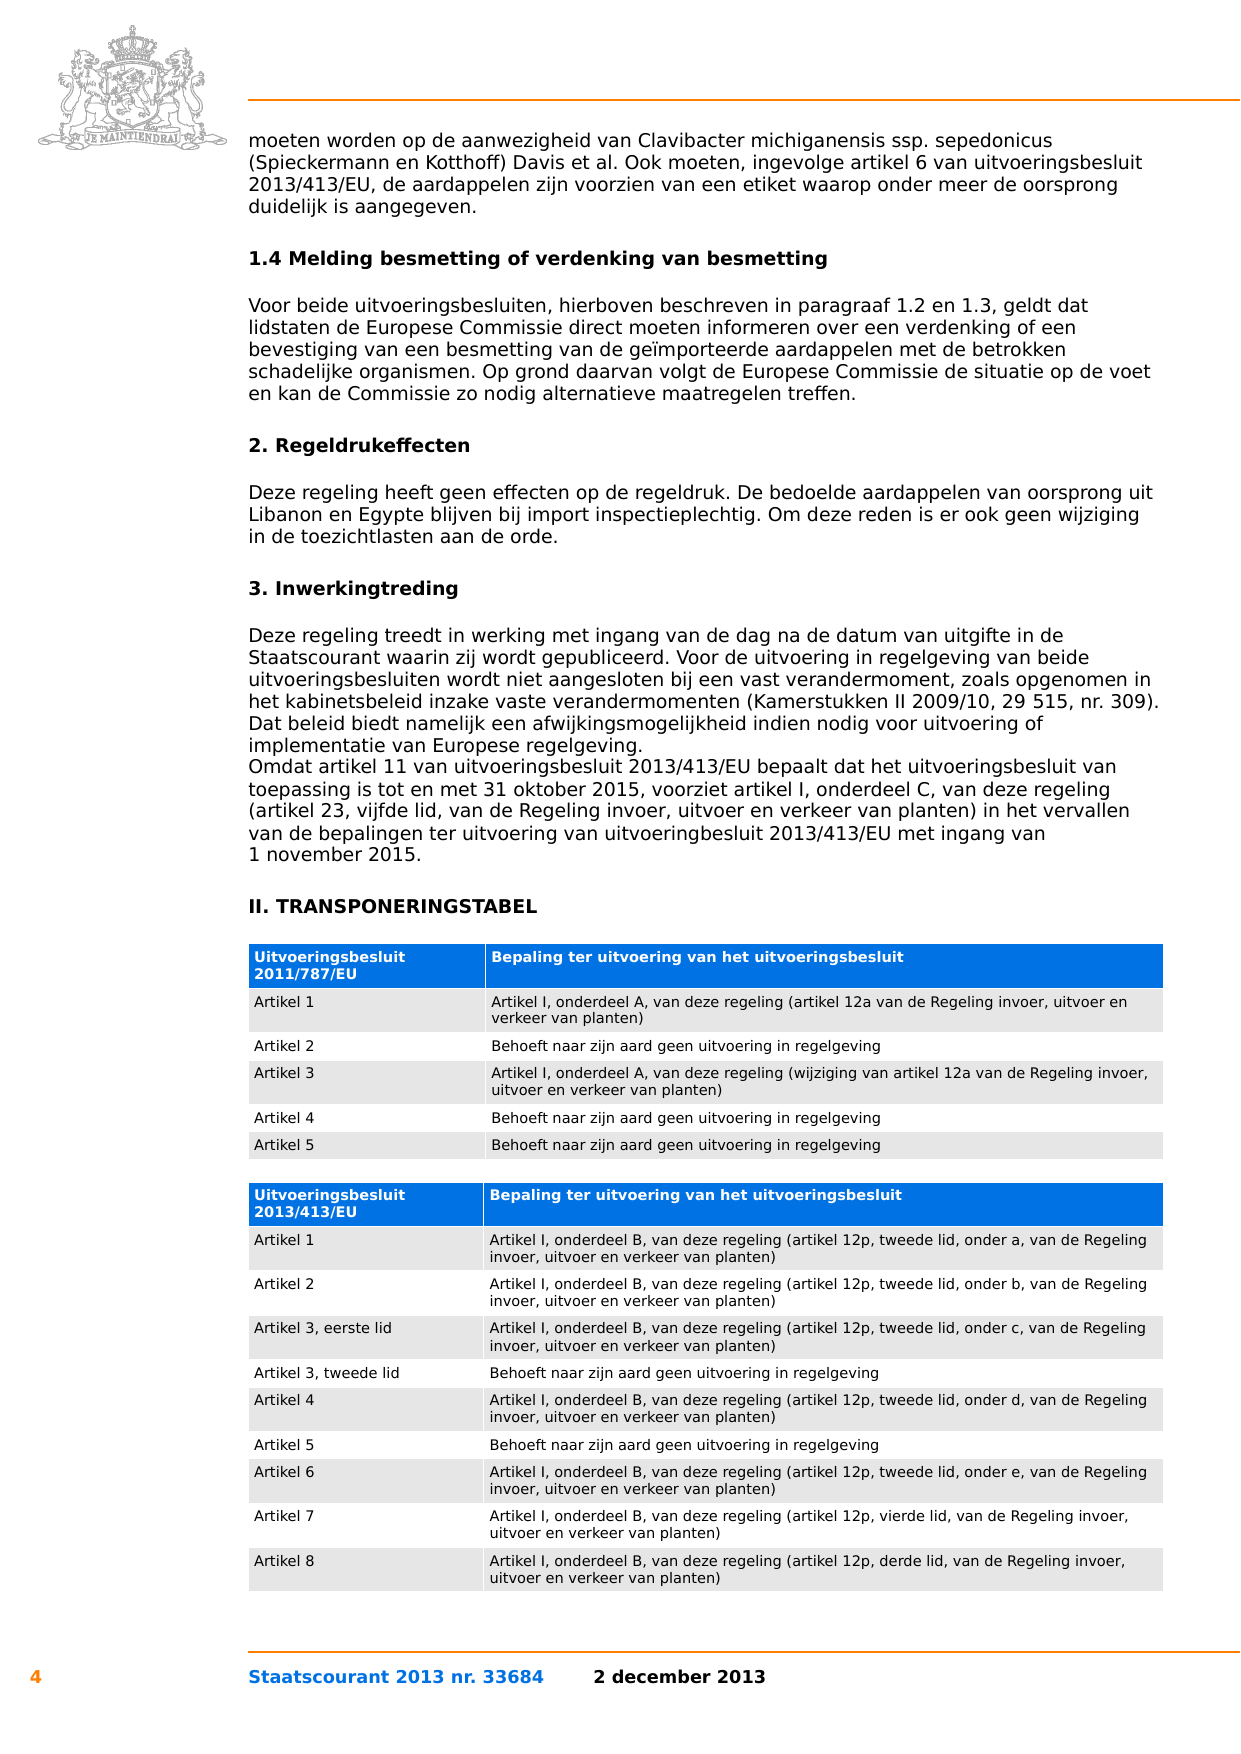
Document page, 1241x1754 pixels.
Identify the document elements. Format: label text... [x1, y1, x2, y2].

table_cell Artikel 3 [249, 1061, 485, 1104]
table_cell Artikel 4 [249, 1105, 485, 1131]
text moeten worden op de aanwezigheid van Clavibacter michiganensis ssp. sepedonicus (Spieckermann en Kotthoff) Davis et al. Ook moeten, ingevolge artikel 6 van uitvoeringsbesluit 2013/413/EU, de aardappelen zijn voorzien van een etiket waarop onder meer de oorsprong duidelijk is aangegeven. [248, 130, 1163, 218]
table_cell Artikel I, onderdeel B, van deze regeling (artikel 12p, tweede lid, onder c, van de Regeling invoer, uitvoer en verkeer van planten) [484, 1316, 1163, 1359]
table_header Uitvoeringsbesluit 2013/413/EU [249, 1183, 483, 1226]
table_cell Artikel 8 [249, 1548, 483, 1591]
table_cell Behoeft naar zijn aard geen uitvoering in regelgeving [484, 1360, 1163, 1386]
table_cell Artikel 4 [249, 1388, 483, 1431]
table_cell Artikel I, onderdeel B, van deze regeling (artikel 12p, tweede lid, onder e, van de Regeling invoer, uitvoer en verkeer van planten) [484, 1459, 1163, 1503]
table_cell Behoeft naar zijn aard geen uitvoering in regelgeving [486, 1033, 1163, 1059]
picture [38, 25, 227, 150]
text Omdat artikel 11 van uitvoeringsbesluit 2013/413/EU bepaalt dat het uitvoeringsbesluit van toepassing is tot en met 31 oktober 2015, voorziet artikel I, onderdeel C, van deze regeling (artikel 23, vijfde lid, van de Regeling invoer, uitvoer en verkeer van planten) in het vervallen van de bepalingen ter uitvoering van uitvoeringbesluit 2013/413/EU met ingang van 1 november 2015. [248, 756, 1163, 866]
table_cell Artikel 1 [249, 989, 485, 1032]
table_cell Artikel 2 [249, 1033, 485, 1059]
subtitle II. TRANSPONERINGSTABEL [248, 896, 1163, 918]
table_header Bepaling ter uitvoering van het uitvoeringsbesluit [484, 1183, 1163, 1226]
table_cell Artikel I, onderdeel B, van deze regeling (artikel 12p, tweede lid, onder b, van de Regeling invoer, uitvoer en verkeer van planten) [484, 1271, 1163, 1315]
text Deze regeling heeft geen effecten op de regeldruk. De bedoelde aardappelen van oorsprong uit Libanon en Egypte blijven bij import inspectieplechtig. Om deze reden is er ook geen wijziging in de toezichtlasten aan de orde. [248, 482, 1163, 548]
table_cell Artikel I, onderdeel B, van deze regeling (artikel 12p, vierde lid, van de Regeling invoer, uitvoer en verkeer van planten) [484, 1504, 1163, 1547]
table_cell Artikel 1 [249, 1227, 483, 1270]
table_cell Artikel I, onderdeel A, van deze regeling (artikel 12a van de Regeling invoer, uitvoer en verkeer van planten) [486, 989, 1163, 1032]
table_header Uitvoeringsbesluit 2011/787/EU [249, 944, 485, 988]
table_cell Artikel 5 [249, 1432, 483, 1458]
table_cell Artikel I, onderdeel B, van deze regeling (artikel 12p, derde lid, van de Regeling invoer, uitvoer en verkeer van planten) [484, 1548, 1163, 1591]
table_cell Artikel I, onderdeel A, van deze regeling (wijziging van artikel 12a van de Regeling invoer, uitvoer en verkeer van planten) [486, 1061, 1163, 1104]
table_header Bepaling ter uitvoering van het uitvoeringsbesluit [486, 944, 1163, 988]
table_cell Artikel 7 [249, 1504, 483, 1547]
table_cell Behoeft naar zijn aard geen uitvoering in regelgeving [484, 1432, 1163, 1458]
table_cell Artikel I, onderdeel B, van deze regeling (artikel 12p, tweede lid, onder d, van de Regeling invoer, uitvoer en verkeer van planten) [484, 1388, 1163, 1431]
table_cell Artikel I, onderdeel B, van deze regeling (artikel 12p, tweede lid, onder a, van de Regeling invoer, uitvoer en verkeer van planten) [484, 1227, 1163, 1270]
table_cell Artikel 6 [249, 1459, 483, 1503]
table_cell Artikel 2 [249, 1271, 483, 1315]
table_cell Artikel 5 [249, 1132, 485, 1159]
subtitle 2. Regeldrukeffecten [248, 435, 1163, 457]
table_cell Artikel 3, eerste lid [249, 1316, 483, 1359]
text Voor beide uitvoeringsbesluiten, hierboven beschreven in paragraaf 1.2 en 1.3, geldt dat lidstaten de Europese Commissie direct moeten informeren over een verdenking of een bevestiging van een besmetting van de geïmporteerde aardappelen met de betrokken schadelijke organismen. Op grond daarvan volgt de Europese Commissie de situatie op de voet en kan de Commissie zo nodig alternatieve maatregelen treffen. [248, 295, 1163, 405]
table_cell Behoeft naar zijn aard geen uitvoering in regelgeving [486, 1132, 1163, 1159]
subtitle 3. Inwerkingtreding [248, 578, 1163, 599]
subtitle 1.4 Melding besmetting of verdenking van besmetting [248, 248, 1163, 270]
text Deze regeling treedt in werking met ingang van de dag na de datum van uitgifte in de Staatscourant waarin zij wordt gepubliceerd. Voor de uitvoering in regelgeving van beide uitvoeringsbesluiten wordt niet aangesloten bij een vast verandermoment, zoals opgenomen in het kabinetsbeleid inzake vaste verandermomenten (Kamerstukken II 2009/10, 29 515, nr. 309). Dat beleid biedt namelijk een afwijkingsmogelijkheid indien nodig voor uitvoering of implementatie van Europese regelgeving. [248, 624, 1163, 756]
table_cell Behoeft naar zijn aard geen uitvoering in regelgeving [486, 1105, 1163, 1131]
table_cell Artikel 3, tweede lid [249, 1360, 483, 1386]
